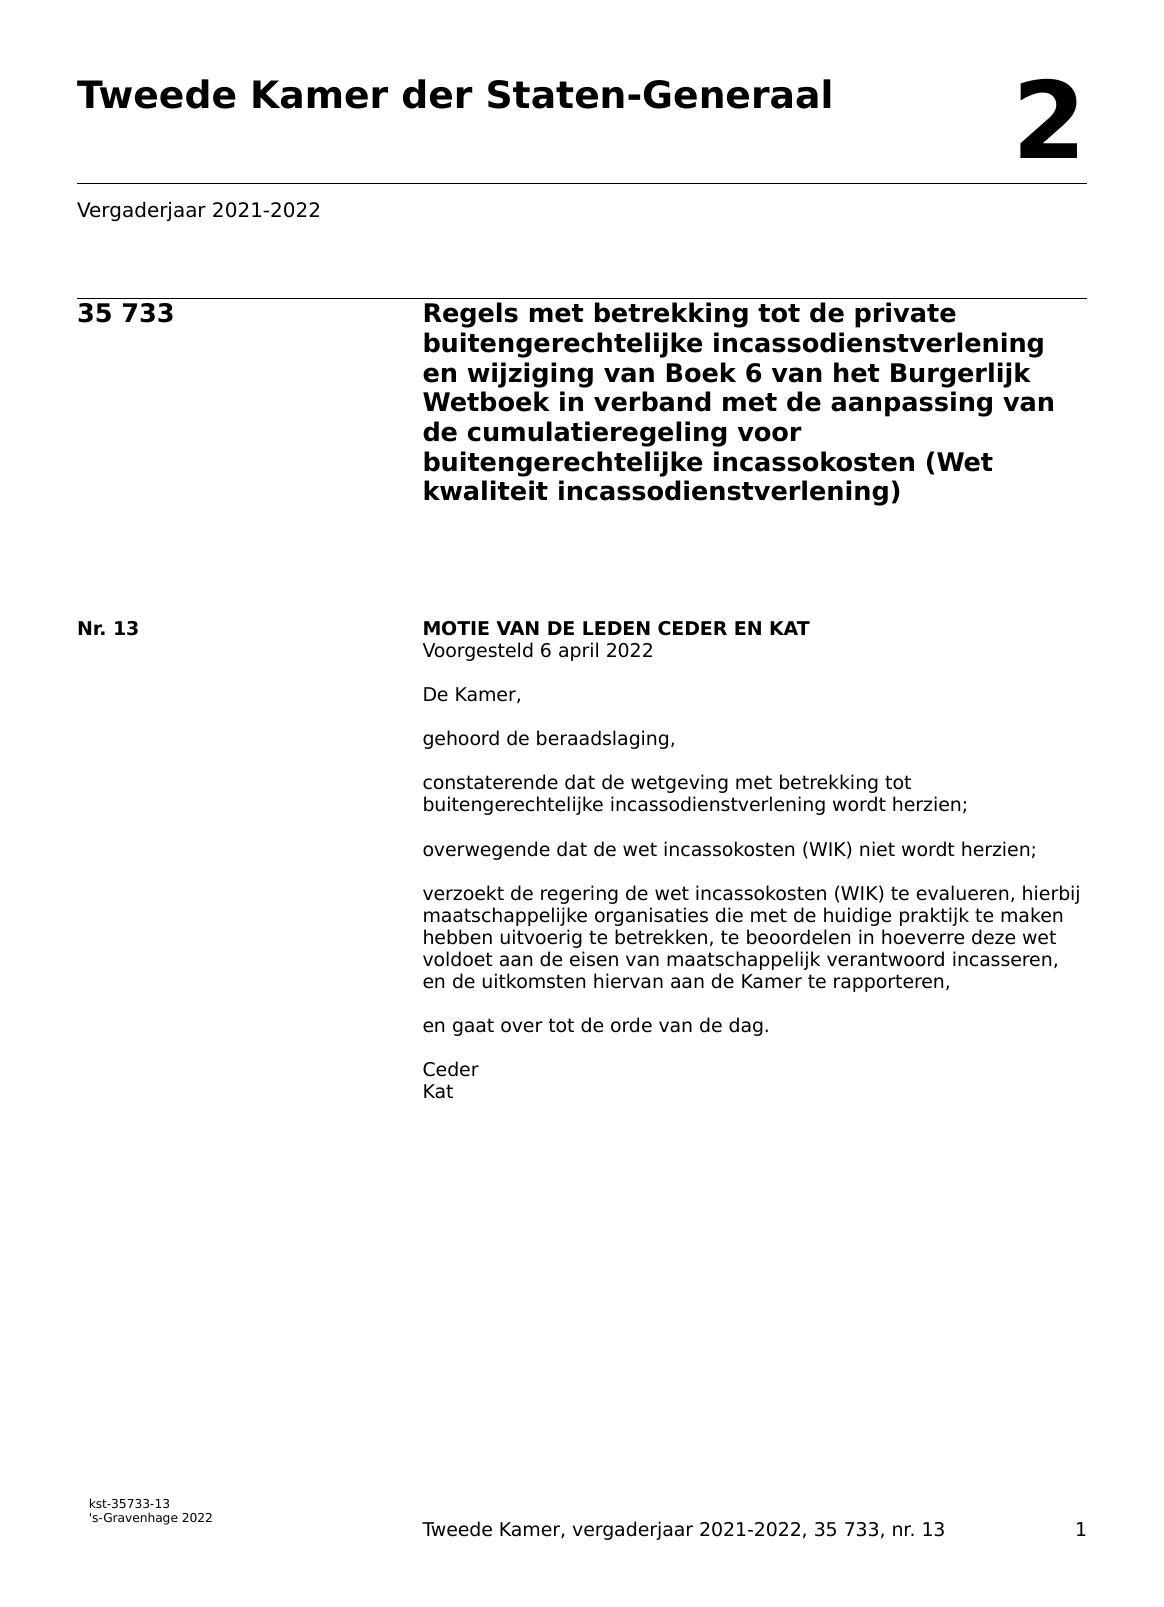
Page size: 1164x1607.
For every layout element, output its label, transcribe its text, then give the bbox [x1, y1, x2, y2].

text De Kamer, [422, 684, 1087, 706]
text overwegende dat de wet incassokosten (WIK) niet wordt herzien; [422, 838, 1087, 860]
text verzoekt de regering de wet incassokosten (WIK) te evalueren, hierbij maatschappelijke organisaties die met de huidige praktijk te maken hebben uitvoerig te betrekken, te beoordelen in hoeverre deze wet voldoet aan de eisen van maatschappelijk verantwoord incasseren, en de uitkomsten hiervan aan de Kamer te rapporteren, [422, 883, 1087, 992]
table_cell Vergaderjaar 2021-2022 [77, 184, 1087, 298]
text Voorgesteld 6 april 2022 [422, 640, 1087, 662]
subtitle Nr. 13 MOTIE VAN DE LEDEN CEDER EN KAT [77, 618, 1087, 640]
text kst-35733-13 [88, 1497, 323, 1511]
text en gaat over tot de orde van de dag. [422, 1015, 1087, 1037]
text gehoord de beraadslaging, [422, 728, 1087, 750]
text 's-Gravenhage 2022 [88, 1511, 323, 1525]
text constaterende dat de wetgeving met betrekking tot buitengerechtelijke incassodienstverlening wordt herzien; [422, 772, 1087, 816]
text Ceder [422, 1059, 1087, 1081]
text Kat [422, 1081, 1087, 1103]
subtitle 35 733 Regels met betrekking tot de private buitengerechtelijke incassodienstverlening en wijziging van Boek 6 van het Burgerlijk Wetboek in verband met de aanpassing van de cumulatieregeling voor buitengerechtelijke incassokosten (Wet kwaliteit incassodienstverlening) [77, 299, 1087, 507]
table_header 2 [886, 59, 1087, 183]
table_header Tweede Kamer der Staten-Generaal [77, 59, 886, 183]
